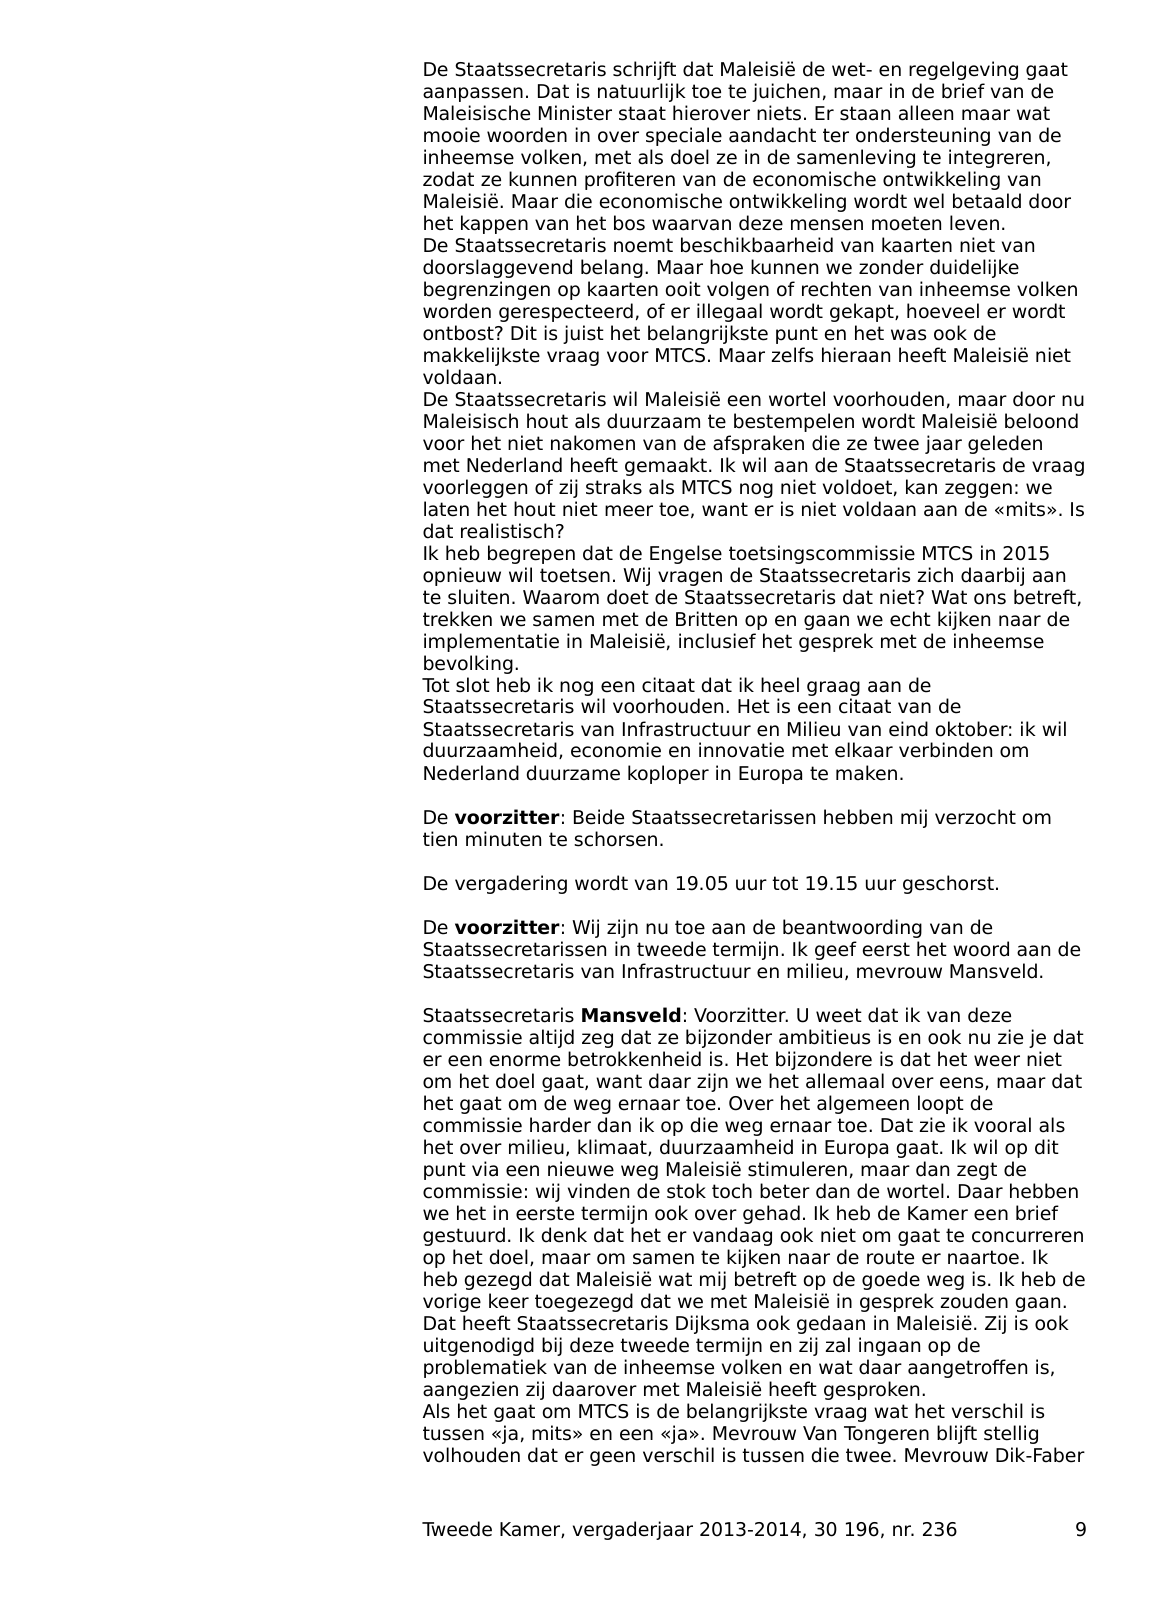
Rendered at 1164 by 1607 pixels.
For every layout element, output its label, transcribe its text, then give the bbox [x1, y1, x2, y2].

text De voorzitter: Wij zijn nu toe aan de beantwoording van de Staatssecretarissen in tweede termijn. Ik geef eerst het woord aan de Staatssecretaris van Infrastructuur en milieu, mevrouw Mansveld. [422, 917, 1087, 983]
text Als het gaat om MTCS is de belangrijkste vraag wat het verschil is tussen «ja, mits» en een «ja». Mevrouw Van Tongeren blijft stellig volhouden dat er geen verschil is tussen die twee. Mevrouw Dik-Faber [422, 1401, 1087, 1467]
text De vergadering wordt van 19.05 uur tot 19.15 uur geschorst. [422, 873, 1087, 895]
text De Staatssecretaris noemt beschikbaarheid van kaarten niet van doorslaggevend belang. Maar hoe kunnen we zonder duidelijke begrenzingen op kaarten ooit volgen of rechten van inheemse volken worden gerespecteerd, of er illegaal wordt gekapt, hoeveel er wordt ontbost? Dit is juist het belangrijkste punt en het was ook de makkelijkste vraag voor MTCS. Maar zelfs hieraan heeft Maleisië niet voldaan. [422, 235, 1087, 389]
text Ik heb begrepen dat de Engelse toetsingscommissie MTCS in 2015 opnieuw wil toetsen. Wij vragen de Staatssecretaris zich daarbij aan te sluiten. Waarom doet de Staatssecretaris dat niet? Wat ons betreft, trekken we samen met de Britten op en gaan we echt kijken naar de implementatie in Maleisië, inclusief het gesprek met de inheemse bevolking. [422, 543, 1087, 674]
text De Staatssecretaris wil Maleisië een wortel voorhouden, maar door nu Maleisisch hout als duurzaam te bestempelen wordt Maleisië beloond voor het niet nakomen van de afspraken die ze twee jaar geleden met Nederland heeft gemaakt. Ik wil aan de Staatssecretaris de vraag voorleggen of zij straks als MTCS nog niet voldoet, kan zeggen: we laten het hout niet meer toe, want er is niet voldaan aan de «mits». Is dat realistisch? [422, 389, 1087, 543]
text De Staatssecretaris schrijft dat Maleisië de wet- en regelgeving gaat aanpassen. Dat is natuurlijk toe te juichen, maar in de brief van de Maleisische Minister staat hierover niets. Er staan alleen maar wat mooie woorden in over speciale aandacht ter ondersteuning van de inheemse volken, met als doel ze in de samenleving te integreren, zodat ze kunnen profiteren van de economische ontwikkeling van Maleisië. Maar die economische ontwikkeling wordt wel betaald door het kappen van het bos waarvan deze mensen moeten leven. [422, 59, 1087, 235]
text Staatssecretaris Mansveld: Voorzitter. U weet dat ik van deze commissie altijd zeg dat ze bijzonder ambitieus is en ook nu zie je dat er een enorme betrokkenheid is. Het bijzondere is dat het weer niet om het doel gaat, want daar zijn we het allemaal over eens, maar dat het gaat om de weg ernaar toe. Over het algemeen loopt de commissie harder dan ik op die weg ernaar toe. Dat zie ik vooral als het over milieu, klimaat, duurzaamheid in Europa gaat. Ik wil op dit punt via een nieuwe weg Maleisië stimuleren, maar dan zegt de commissie: wij vinden de stok toch beter dan de wortel. Daar hebben we het in eerste termijn ook over gehad. Ik heb de Kamer een brief gestuurd. Ik denk dat het er vandaag ook niet om gaat te concurreren op het doel, maar om samen te kijken naar de route er naartoe. Ik heb gezegd dat Maleisië wat mij betreft op de goede weg is. Ik heb de vorige keer toegezegd dat we met Maleisië in gesprek zouden gaan. Dat heeft Staatssecretaris Dijksma ook gedaan in Maleisië. Zij is ook uitgenodigd bij deze tweede termijn en zij zal ingaan op de problematiek van de inheemse volken en wat daar aangetroffen is, aangezien zij daarover met Maleisië heeft gesproken. [422, 1005, 1087, 1401]
text De voorzitter: Beide Staatssecretarissen hebben mij verzocht om tien minuten te schorsen. [422, 807, 1087, 851]
text Tot slot heb ik nog een citaat dat ik heel graag aan de Staatssecretaris wil voorhouden. Het is een citaat van de Staatssecretaris van Infrastructuur en Milieu van eind oktober: ik wil duurzaamheid, economie en innovatie met elkaar verbinden om Nederland duurzame koploper in Europa te maken. [422, 674, 1087, 784]
